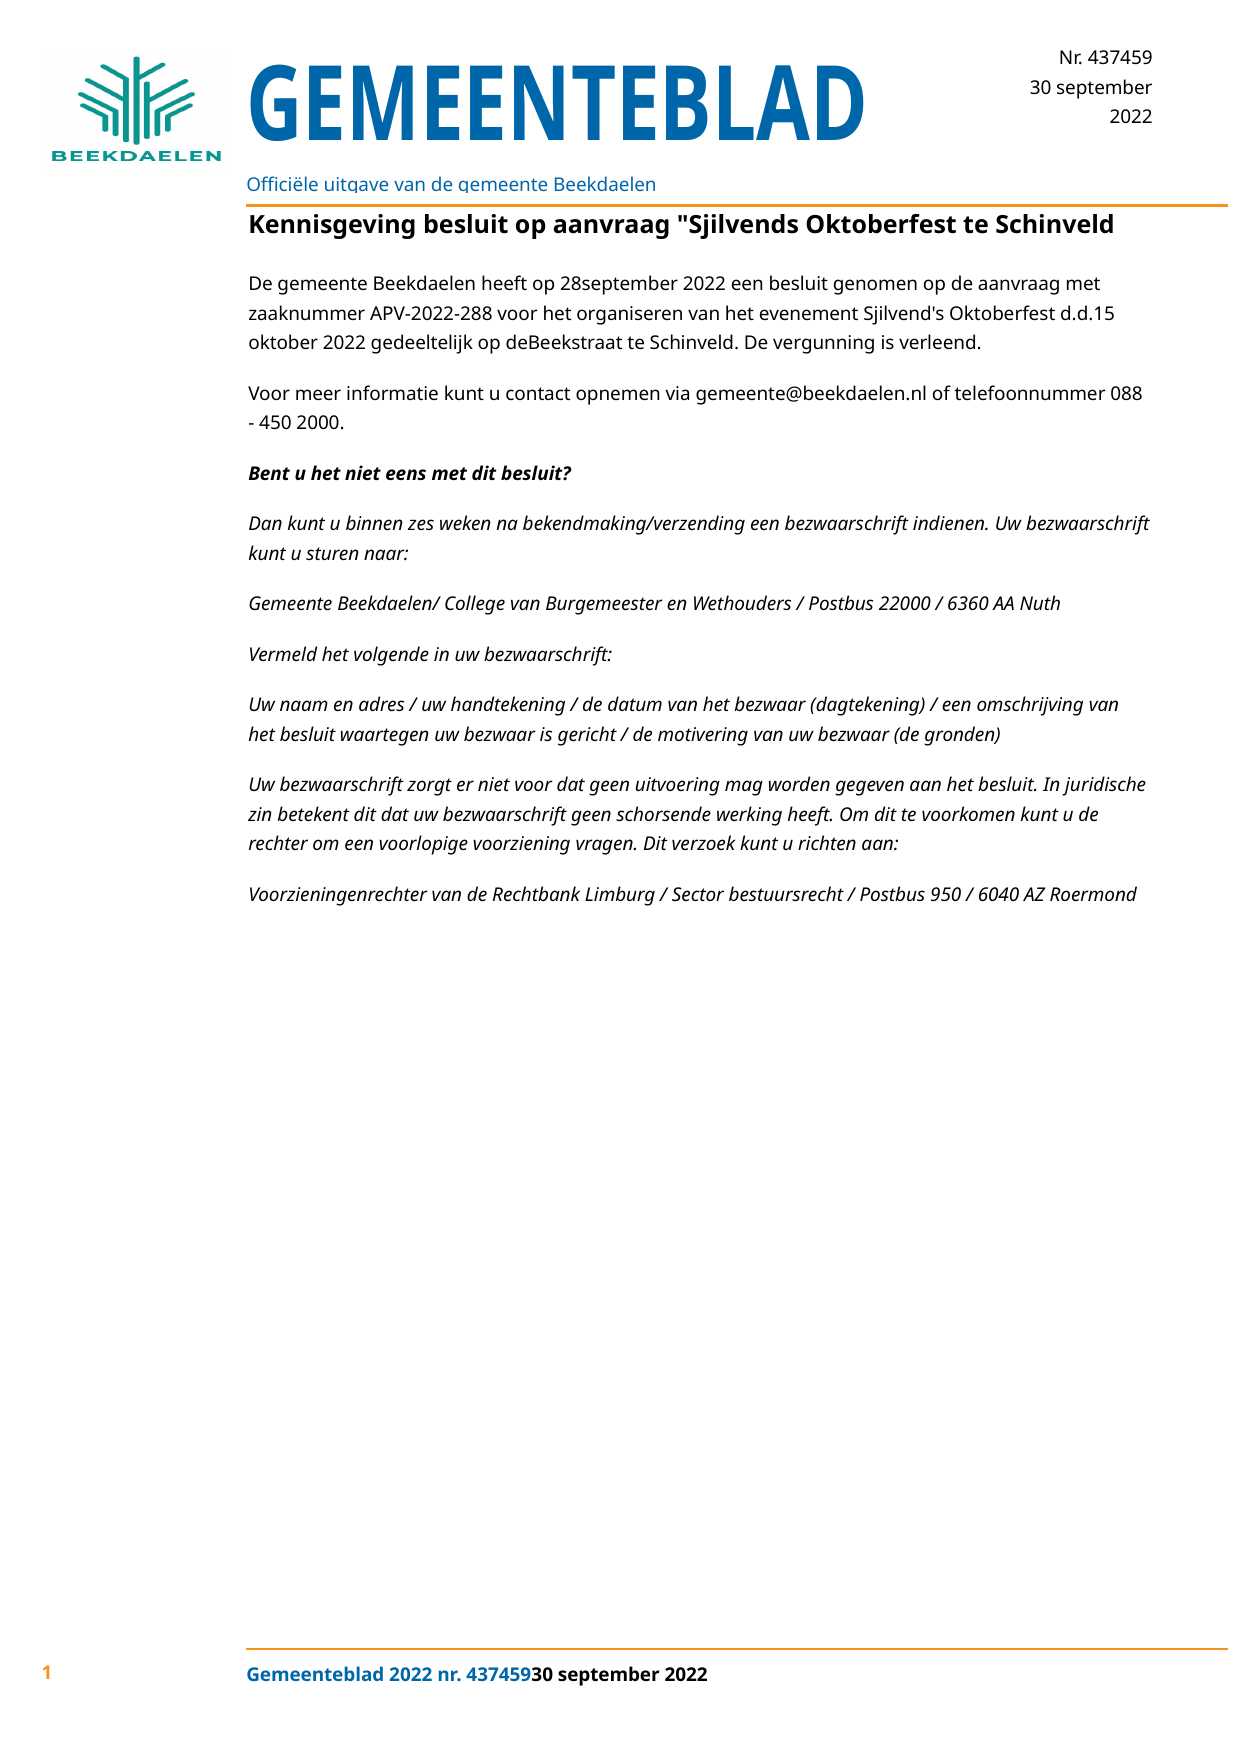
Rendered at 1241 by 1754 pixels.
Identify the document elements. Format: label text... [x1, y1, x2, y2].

text Bent u het niet eens met dit besluit? [248, 460, 1152, 486]
text Voor meer informatie kunt u contact opnemen via gemeente@beekdaelen.nl of telefoonnummer 088 - 450 2000. [248, 380, 1152, 435]
text Dan kunt u binnen zes weken na bekendmaking/verzending een bezwaarschrift indienen. Uw bezwaarschrift kunt u sturen naar: [248, 510, 1152, 566]
text Uw bezwaarschrift zorgt er niet voor dat geen uitvoering mag worden gegeven aan het besluit. In juridische zin betekent dit dat uw bezwaarschrift geen schorsende werking heeft. Om dit te voorkomen kunt u de rechter om een voorlopige voorziening vragen. Dit verzoek kunt u richten aan: [248, 771, 1152, 856]
text Gemeente Beekdaelen/ College van Burgemeester en Wethouders / Postbus 22000 / 6360 AA Nuth [248, 590, 1152, 616]
text De gemeente Beekdaelen heeft op 28september 2022 een besluit genomen op de aanvraag met zaaknummer APV-2022-288 voor het organiseren van het evenement Sjilvend's Oktoberfest d.d.15 oktober 2022 gedeeltelijk op deBeekstraat te Schinveld. De vergunning is verleend. [248, 270, 1152, 355]
picture [41, 47, 231, 172]
text Uw naam en adres / uw handtekening / de datum van het bezwaar (dagtekening) / een omschrijving van het besluit waartegen uw bezwaar is gericht / de motivering van uw bezwaar (de gronden) [248, 691, 1152, 746]
text Voorzieningenrechter van de Rechtbank Limburg / Sector bestuursrecht / Postbus 950 / 6040 AZ Roermond [248, 881, 1152, 906]
text Vermeld het volgende in uw bezwaarschrift: [248, 641, 1152, 666]
text Kennisgeving besluit op aanvraag "Sjilvends Oktoberfest te Schinveld [248, 207, 1152, 241]
